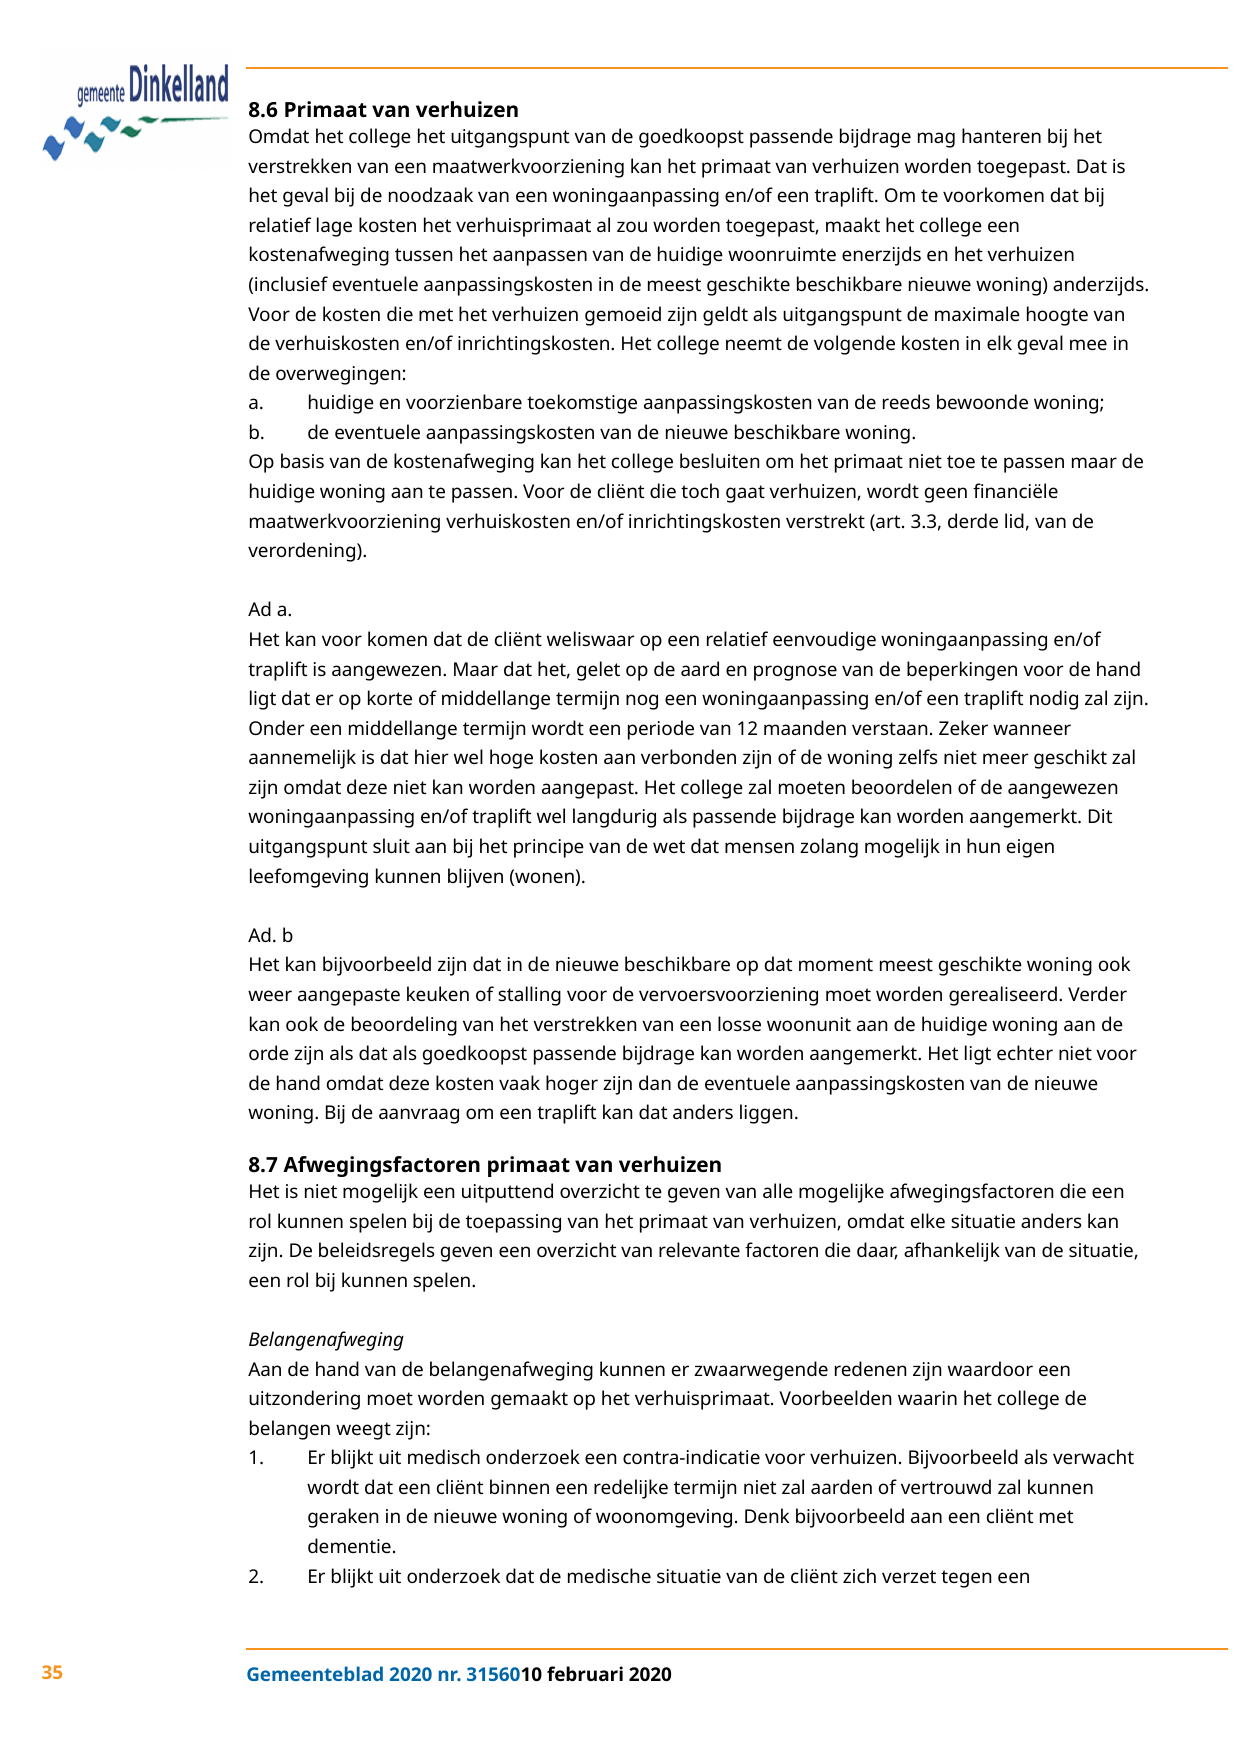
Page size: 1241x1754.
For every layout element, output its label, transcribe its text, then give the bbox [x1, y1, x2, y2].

text Het kan voor komen dat de cliënt weliswaar op een relatief eenvoudige woningaanpassing en/of traplift is aangewezen. Maar dat het, gelet op de aard en prognose van de beperkingen voor de hand ligt dat er op korte of middellange termijn nog een woningaanpassing en/of een traplift nodig zal zijn. Onder een middellange termijn wordt een periode van 12 maanden verstaan. Zeker wanneer aannemelijk is dat hier wel hoge kosten aan verbonden zijn of de woning zelfs niet meer geschikt zal zijn omdat deze niet kan worden aangepast. Het college zal moeten beoordelen of de aangewezen woningaanpassing en/of traplift wel langdurig als passende bijdrage kan worden aangemerkt. Dit uitgangspunt sluit aan bij het principe van de wet dat mensen zolang mogelijk in hun eigen leefomgeving kunnen blijven (wonen). [248, 626, 1152, 888]
text Omdat het college het uitgangspunt van de goedkoopst passende bijdrage mag hanteren bij het verstrekken van een maatwerkvoorziening kan het primaat van verhuizen worden toegepast. Dat is het geval bij de noodzaak van een woningaanpassing en/of een traplift. Om te voorkomen dat bij relatief lage kosten het verhuisprimaat al zou worden toegepast, maakt het college een kostenafweging tussen het aanpassen van de huidige woonruimte enerzijds en het verhuizen (inclusief eventuele aanpassingskosten in de meest geschikte beschikbare nieuwe woning) anderzijds. Voor de kosten die met het verhuizen gemoeid zijn geldt als uitgangspunt de maximale hoogte van de verhuiskosten en/of inrichtingskosten. Het college neemt de volgende kosten in elk geval mee in de overwegingen: [248, 123, 1152, 386]
text Belangenafweging [248, 1326, 1152, 1352]
list de eventuele aanpassingskosten van de nieuwe beschikbare woning. [248, 419, 1152, 445]
text 8.6 Primaat van verhuizen [248, 95, 1152, 123]
text 8.7 Afwegingsfactoren primaat van verhuizen [248, 1150, 1152, 1178]
list Er blijkt uit medisch onderzoek een contra-indicatie voor verhuizen. Bijvoorbeeld als verwacht wordt dat een cliënt binnen een redelijke termijn niet zal aarden of vertrouwd zal kunnen geraken in de nieuwe woning of woonomgeving. Denk bijvoorbeeld aan een cliënt met dementie. [248, 1444, 1152, 1559]
text Het kan bijvoorbeeld zijn dat in de nieuwe beschikbare op dat moment meest geschikte woning ook weer aangepaste keuken of stalling voor de vervoersvoorziening moet worden gerealiseerd. Verder kan ook de beoordeling van het verstrekken van een losse woonunit aan de huidige woning aan de orde zijn als dat als goedkoopst passende bijdrage kan worden aangemerkt. Het ligt echter niet voor de hand omdat deze kosten vaak hoger zijn dan de eventuele aanpassingskosten van de nieuwe woning. Bij de aanvraag om een traplift kan dat anders liggen. [248, 952, 1152, 1125]
text Ad a. [248, 597, 1152, 622]
picture [41, 47, 231, 172]
list huidige en voorzienbare toekomstige aanpassingskosten van de reeds bewoonde woning; [248, 389, 1152, 415]
text Ad. b [248, 922, 1152, 948]
text Aan de hand van de belangenafweging kunnen er zwaarwegende redenen zijn waardoor een uitzondering moet worden gemaakt op het verhuisprimaat. Voorbeelden waarin het college de belangen weegt zijn: [248, 1356, 1152, 1441]
text Op basis van de kostenafweging kan het college besluiten om het primaat niet toe te passen maar de huidige woning aan te passen. Voor de cliënt die toch gaat verhuizen, wordt geen financiële maatwerkvoorziening verhuiskosten en/of inrichtingskosten verstrekt (art. 3.3, derde lid, van de verordening). [248, 449, 1152, 563]
text Het is niet mogelijk een uitputtend overzicht te geven van alle mogelijke afwegingsfactoren die een rol kunnen spelen bij de toepassing van het primaat van verhuizen, omdat elke situatie anders kan zijn. De beleidsregels geven een overzicht van relevante factoren die daar, afhankelijk van de situatie, een rol bij kunnen spelen. [248, 1178, 1152, 1293]
list Er blijkt uit onderzoek dat de medische situatie van de cliënt zich verzet tegen een [248, 1563, 1152, 1589]
